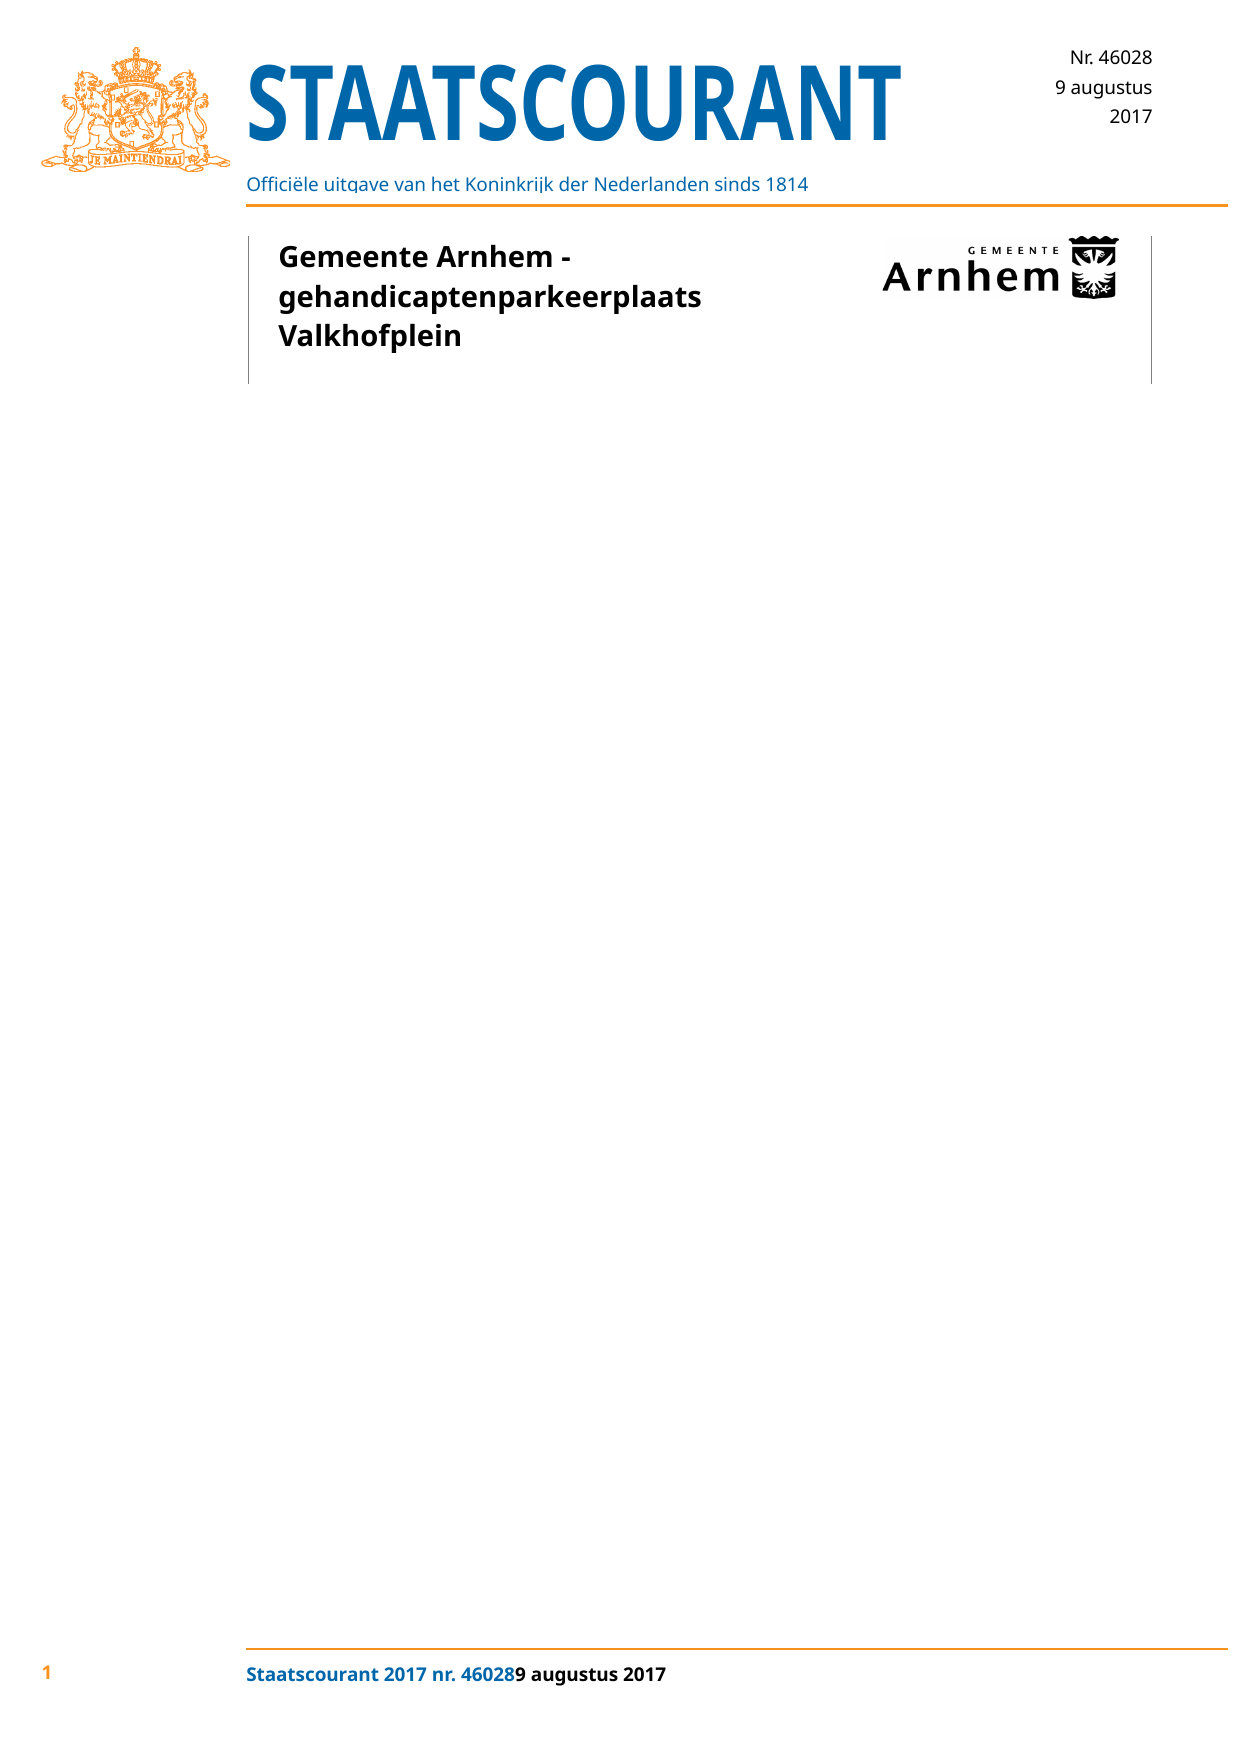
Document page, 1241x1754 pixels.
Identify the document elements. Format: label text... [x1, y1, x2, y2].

table_header Gemeente Arnhem - gehandicaptenparkeerplaats Valkhofplein [249, 236, 850, 384]
picture [882, 236, 1119, 299]
table_header [850, 236, 1151, 384]
picture [41, 47, 231, 172]
